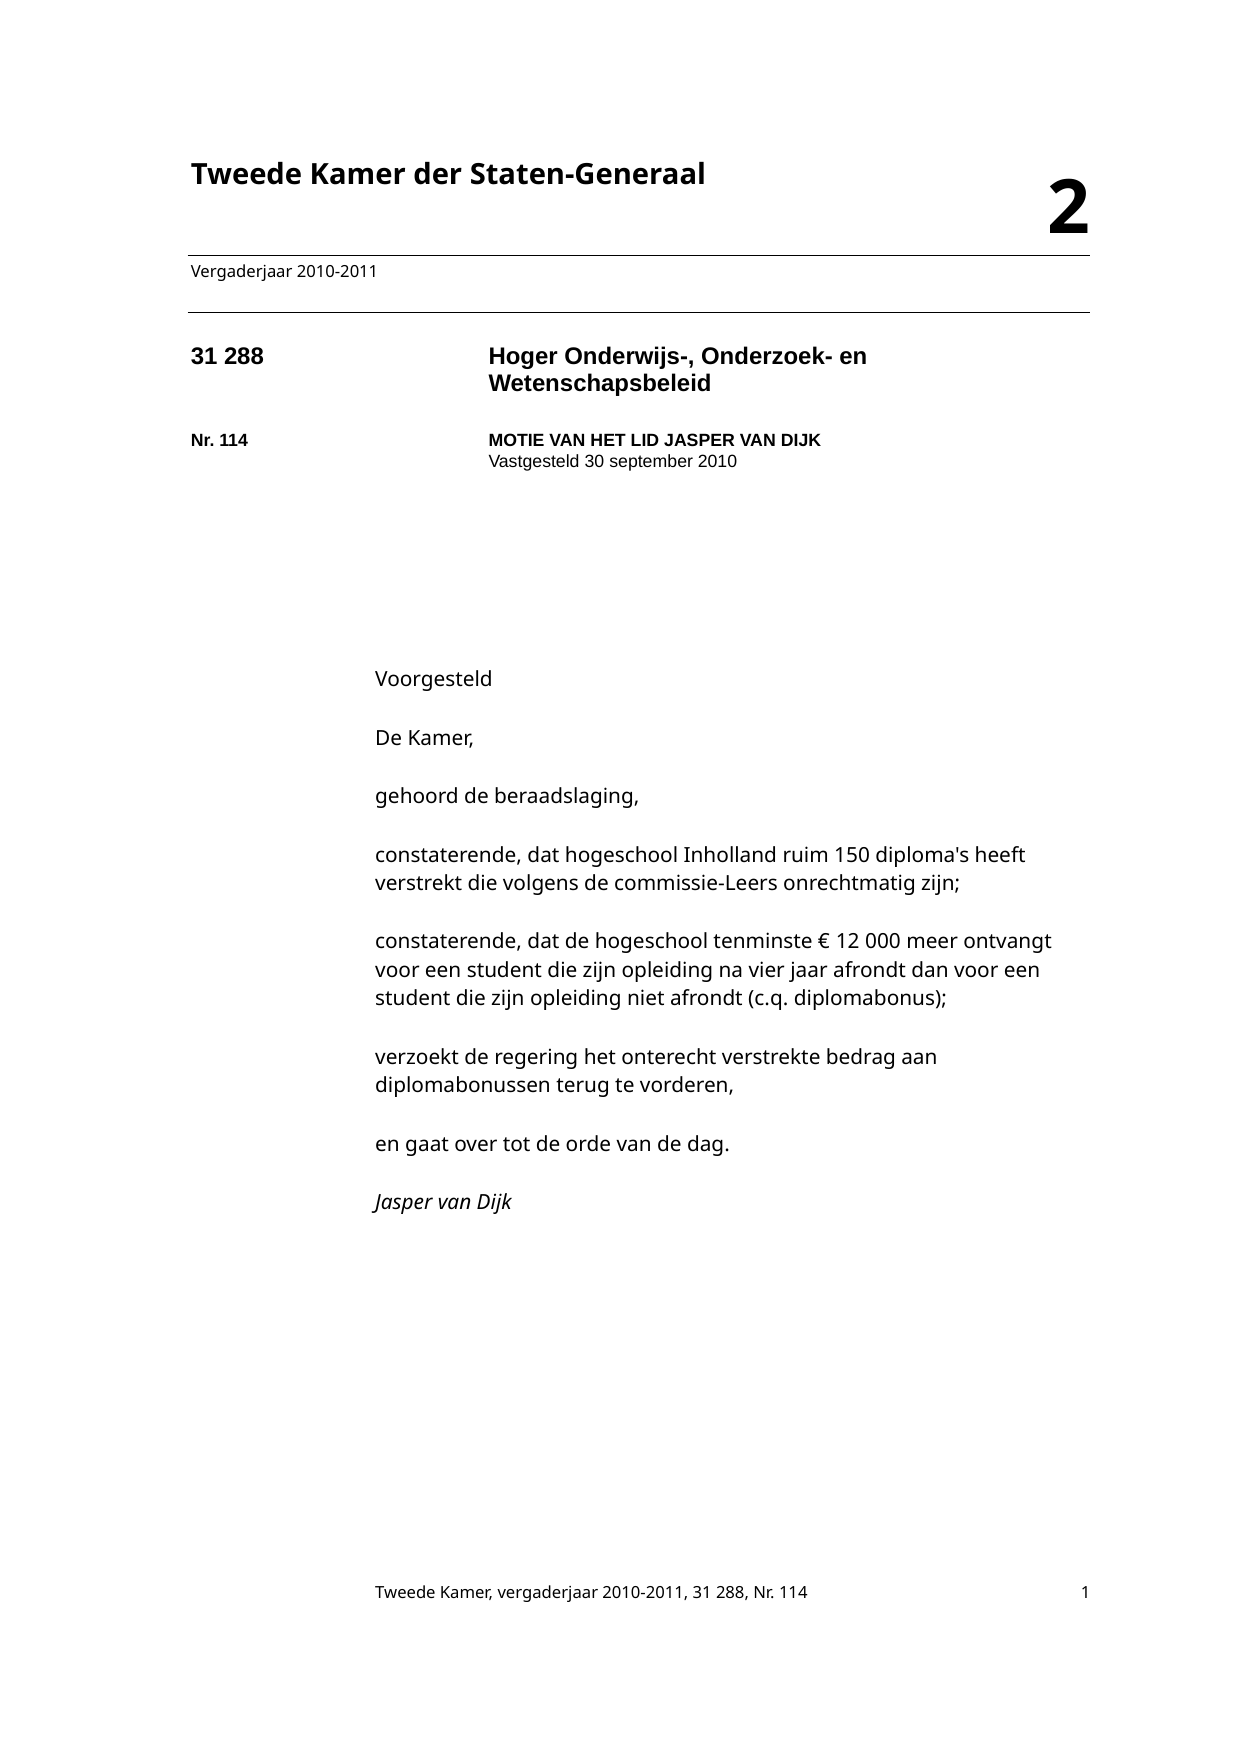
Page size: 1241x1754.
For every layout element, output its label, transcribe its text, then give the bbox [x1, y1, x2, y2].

table_cell MOTIE VAN HET LID JASPER VAN DIJK Vastgesteld 30 september 2010 [485, 427, 1090, 546]
table_cell Vergaderjaar 2010-2011 [188, 256, 485, 312]
text De Kamer, [375, 723, 1090, 751]
table_cell [485, 256, 1090, 312]
text Jasper van Dijk [375, 1187, 1090, 1216]
table_cell Nr. 114 [188, 427, 485, 546]
text constaterende, dat de hogeschool tenminste € 12 000 meer ontvangt voor een student die zijn opleiding na vier jaar afrondt dan voor een student die zijn opleiding niet afrondt (c.q. diplomabonus); [375, 927, 1090, 1012]
text constaterende, dat hogeschool Inholland ruim 150 diploma's heeft verstrekt die volgens de commissie-Leers onrechtmatig zijn; [375, 840, 1090, 897]
text gehoord de beraadslaging, [375, 781, 1090, 810]
table_cell [485, 313, 1090, 339]
table_header Tweede Kamer der Staten-Generaal [188, 150, 909, 255]
text Voorgesteld [375, 664, 1090, 693]
text verzoekt de regering het onterecht verstrekte bedrag aan diplomabonussen terug te vorderen, [375, 1042, 1090, 1099]
table_cell Hoger Onderwijs-, Onderzoek- en Wetenschapsbeleid [485, 339, 1090, 427]
table_header 2 [910, 150, 1090, 255]
table_cell [188, 313, 485, 339]
table_cell 31 288 [188, 339, 485, 427]
text en gaat over tot de orde van de dag. [375, 1129, 1090, 1157]
